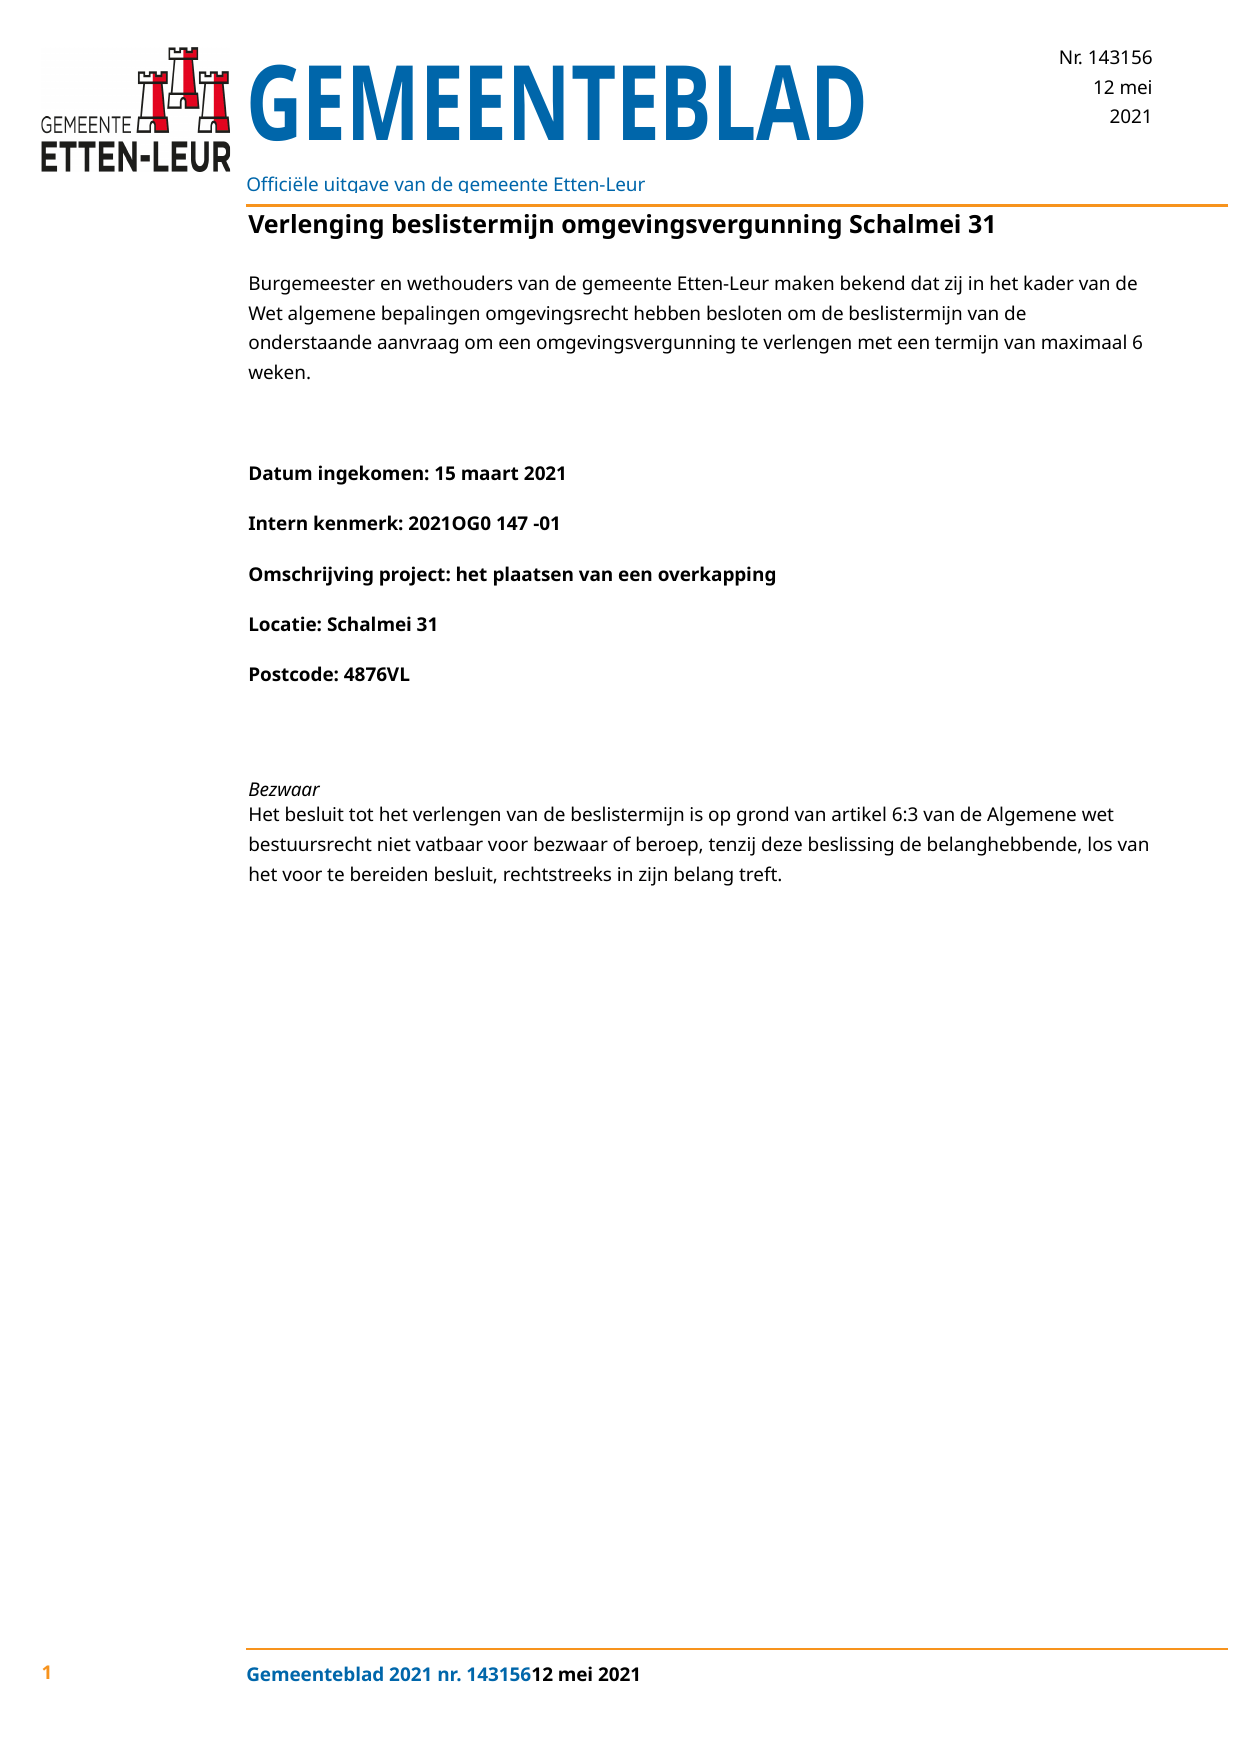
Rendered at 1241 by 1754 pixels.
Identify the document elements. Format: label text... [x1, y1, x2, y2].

text Het besluit tot het verlengen van de beslistermijn is op grond van artikel 6:3 van de Algemene wet bestuursrecht niet vatbaar voor bezwaar of beroep, tenzij deze beslissing de belanghebbende, los van het voor te bereiden besluit, rechtstreeks in zijn belang treft. [248, 802, 1152, 887]
text Locatie: Schalmei 31 [248, 611, 1152, 637]
text Intern kenmerk: 2021OG0 147 -01 [248, 510, 1152, 536]
text Burgemeester en wethouders van de gemeente Etten-Leur maken bekend dat zij in het kader van de Wet algemene bepalingen omgevingsrecht hebben besloten om de beslistermijn van de onderstaande aanvraag om een omgevingsvergunning te verlengen met een termijn van maximaal 6 weken. [248, 270, 1152, 385]
text Postcode: 4876VL [248, 662, 1152, 687]
text Verlenging beslistermijn omgevingsvergunning Schalmei 31 [248, 207, 1152, 241]
text Bezwaar [248, 776, 1152, 802]
text Omschrijving project: het plaatsen van een overkapping [248, 561, 1152, 586]
picture [41, 47, 231, 172]
text Datum ingekomen: 15 maart 2021 [248, 460, 1152, 486]
